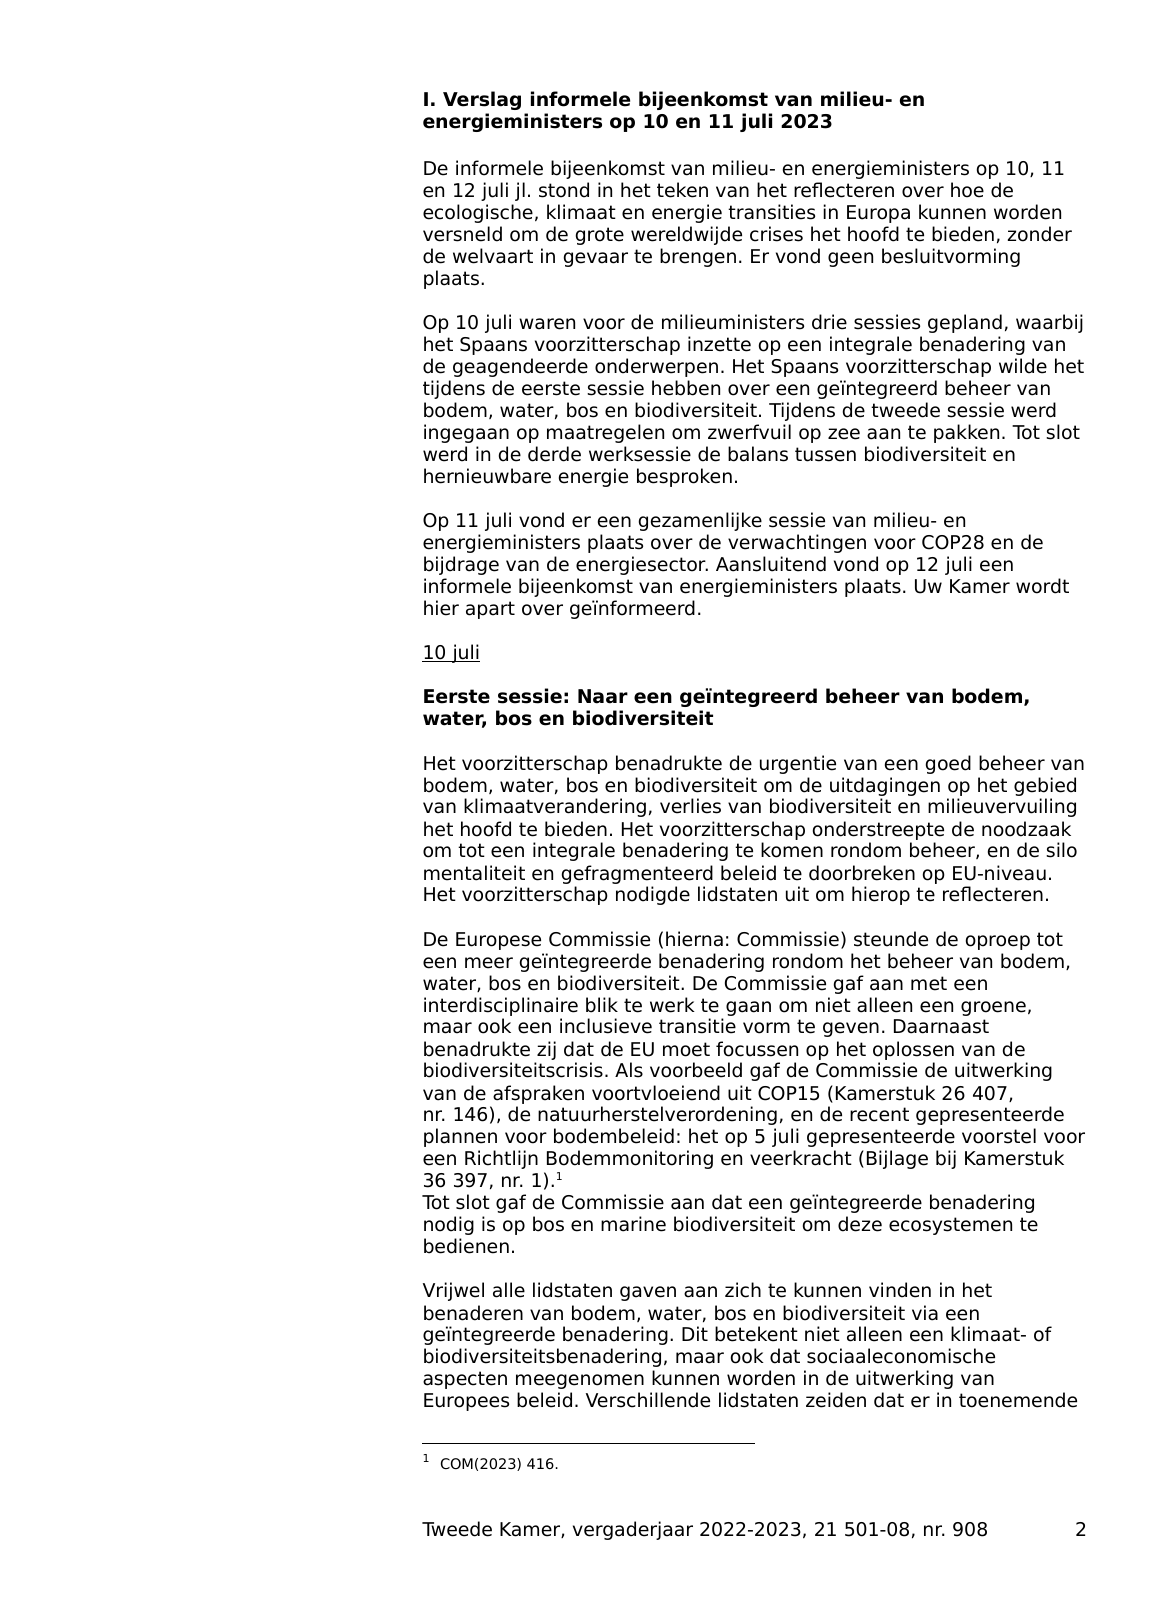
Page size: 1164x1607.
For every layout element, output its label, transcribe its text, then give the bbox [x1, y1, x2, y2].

subtitle I. Verslag informele bijeenkomst van milieu- en energieministers op 10 en 11 juli 2023 [422, 89, 1087, 133]
text COM(2023) 416. [422, 1452, 1087, 1474]
subtitle 10 juli [422, 642, 1087, 664]
text Tot slot gaf de Commissie aan dat een geïntegreerde benadering nodig is op bos en marine biodiversiteit om deze ecosystemen te bedienen. [422, 1192, 1087, 1258]
text Op 11 juli vond er een gezamenlijke sessie van milieu- en energieministers plaats over de verwachtingen voor COP28 en de bijdrage van de energiesector. Aansluitend vond op 12 juli een informele bijeenkomst van energieministers plaats. Uw Kamer wordt hier apart over geïnformeerd. [422, 510, 1087, 620]
text De Europese Commissie (hierna: Commissie) steunde de oproep tot een meer geïntegreerde benadering rondom het beheer van bodem, water, bos en biodiversiteit. De Commissie gaf aan met een interdisciplinaire blik te werk te gaan om niet alleen een groene, maar ook een inclusieve transitie vorm te geven. Daarnaast benadrukte zij dat de EU moet focussen op het oplossen van de biodiversiteitscrisis. Als voorbeeld gaf de Commissie de uitwerking van de afspraken voortvloeiend uit COP15 (Kamerstuk 26 407, nr. 146), de natuurherstelverordening, en de recent gepresenteerde plannen voor bodembeleid: het op 5 juli gepresenteerde voorstel voor een Richtlijn Bodemmonitoring en veerkracht (Bijlage bij Kamerstuk 36 397, nr. 1). [422, 928, 1087, 1192]
text Vrijwel alle lidstaten gaven aan zich te kunnen vinden in het benaderen van bodem, water, bos en biodiversiteit via een geïntegreerde benadering. Dit betekent niet alleen een klimaat- of biodiversiteitsbenadering, maar ook dat sociaaleconomische aspecten meegenomen kunnen worden in de uitwerking van Europees beleid. Verschillende lidstaten zeiden dat er in toenemende [422, 1280, 1087, 1412]
text Het voorzitterschap benadrukte de urgentie van een goed beheer van bodem, water, bos en biodiversiteit om de uitdagingen op het gebied van klimaatverandering, verlies van biodiversiteit en milieuvervuiling het hoofd te bieden. Het voorzitterschap onderstreepte de noodzaak om tot een integrale benadering te komen rondom beheer, en de silo mentaliteit en gefragmenteerd beleid te doorbreken op EU-niveau. Het voorzitterschap nodigde lidstaten uit om hierop te reflecteren. [422, 752, 1087, 906]
text Op 10 juli waren voor de milieuministers drie sessies gepland, waarbij het Spaans voorzitterschap inzette op een integrale benadering van de geagendeerde onderwerpen. Het Spaans voorzitterschap wilde het tijdens de eerste sessie hebben over een geïntegreerd beheer van bodem, water, bos en biodiversiteit. Tijdens de tweede sessie werd ingegaan op maatregelen om zwerfvuil op zee aan te pakken. Tot slot werd in de derde werksessie de balans tussen biodiversiteit en hernieuwbare energie besproken. [422, 312, 1087, 488]
text De informele bijeenkomst van milieu- en energieministers op 10, 11 en 12 juli jl. stond in het teken van het reflecteren over hoe de ecologische, klimaat en energie transities in Europa kunnen worden versneld om de grote wereldwijde crises het hoofd te bieden, zonder de welvaart in gevaar te brengen. Er vond geen besluitvorming plaats. [422, 158, 1087, 290]
subtitle Eerste sessie: Naar een geïntegreerd beheer van bodem, water, bos en biodiversiteit [422, 686, 1087, 730]
